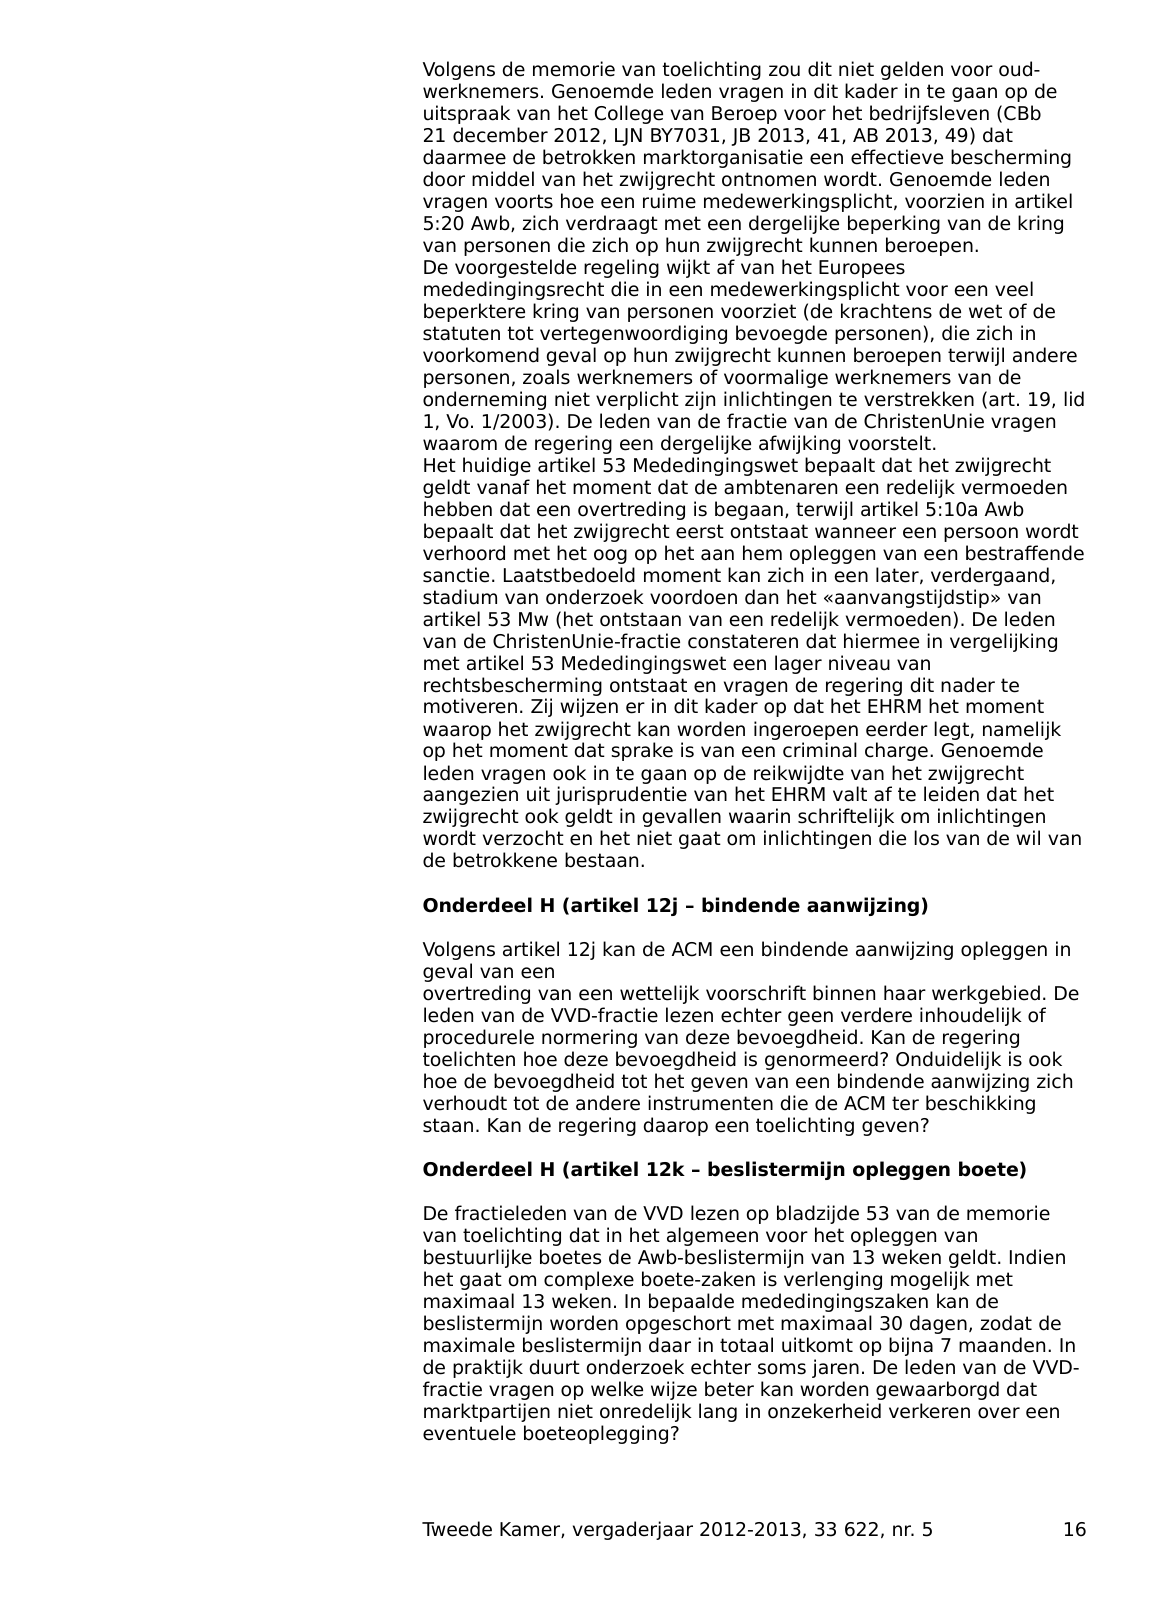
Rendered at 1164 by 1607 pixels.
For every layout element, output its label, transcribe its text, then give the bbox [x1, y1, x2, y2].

subtitle Onderdeel H (artikel 12j – bindende aanwijzing) [422, 894, 1087, 916]
text De voorgestelde regeling wijkt af van het Europees mededingingsrecht die in een medewerkingsplicht voor een veel beperktere kring van personen voorziet (de krachtens de wet of de statuten tot vertegenwoordiging bevoegde personen), die zich in voorkomend geval op hun zwijgrecht kunnen beroepen terwijl andere personen, zoals werknemers of voormalige werknemers van de onderneming niet verplicht zijn inlichtingen te verstrekken (art. 19, lid 1, Vo. 1/2003). De leden van de fractie van de ChristenUnie vragen waarom de regering een dergelijke afwijking voorstelt. [422, 257, 1087, 455]
text Het huidige artikel 53 Mededingingswet bepaalt dat het zwijgrecht geldt vanaf het moment dat de ambtenaren een redelijk vermoeden hebben dat een overtreding is begaan, terwijl artikel 5:10a Awb bepaalt dat het zwijgrecht eerst ontstaat wanneer een persoon wordt verhoord met het oog op het aan hem opleggen van een bestraffende sanctie. Laatstbedoeld moment kan zich in een later, verdergaand, stadium van onderzoek voordoen dan het «aanvangstijdstip» van artikel 53 Mw (het ontstaan van een redelijk vermoeden). De leden van de ChristenUnie-fractie constateren dat hiermee in vergelijking met artikel 53 Mededingingswet een lager niveau van rechtsbescherming ontstaat en vragen de regering dit nader te motiveren. Zij wijzen er in dit kader op dat het EHRM het moment waarop het zwijgrecht kan worden ingeroepen eerder legt, namelijk op het moment dat sprake is van een criminal charge. Genoemde leden vragen ook in te gaan op de reikwijdte van het zwijgrecht aangezien uit jurisprudentie van het EHRM valt af te leiden dat het zwijgrecht ook geldt in gevallen waarin schriftelijk om inlichtingen wordt verzocht en het niet gaat om inlichtingen die los van de wil van de betrokkene bestaan. [422, 455, 1087, 872]
text De fractieleden van de VVD lezen op bladzijde 53 van de memorie van toelichting dat in het algemeen voor het opleggen van bestuurlijke boetes de Awb-beslistermijn van 13 weken geldt. Indien het gaat om complexe boete-zaken is verlenging mogelijk met maximaal 13 weken. In bepaalde mededingingszaken kan de beslistermijn worden opgeschort met maximaal 30 dagen, zodat de maximale beslistermijn daar in totaal uitkomt op bijna 7 maanden. In de praktijk duurt onderzoek echter soms jaren. De leden van de VVD-fractie vragen op welke wijze beter kan worden gewaarborgd dat marktpartijen niet onredelijk lang in onzekerheid verkeren over een eventuele boeteoplegging? [422, 1203, 1087, 1444]
text Volgens de memorie van toelichting zou dit niet gelden voor oud-werknemers. Genoemde leden vragen in dit kader in te gaan op de uitspraak van het College van Beroep voor het bedrijfsleven (CBb 21 december 2012, LJN BY7031, JB 2013, 41, AB 2013, 49) dat daarmee de betrokken marktorganisatie een effectieve bescherming door middel van het zwijgrecht ontnomen wordt. Genoemde leden vragen voorts hoe een ruime medewerkingsplicht, voorzien in artikel 5:20 Awb, zich verdraagt met een dergelijke beperking van de kring van personen die zich op hun zwijgrecht kunnen beroepen. [422, 59, 1087, 257]
text overtreding van een wettelijk voorschrift binnen haar werkgebied. De leden van de VVD-fractie lezen echter geen verdere inhoudelijk of procedurele normering van deze bevoegdheid. Kan de regering toelichten hoe deze bevoegdheid is genormeerd? Onduidelijk is ook hoe de bevoegdheid tot het geven van een bindende aanwijzing zich verhoudt tot de andere instrumenten die de ACM ter beschikking staan. Kan de regering daarop een toelichting geven? [422, 983, 1087, 1136]
subtitle Onderdeel H (artikel 12k – beslistermijn opleggen boete) [422, 1159, 1087, 1181]
text Volgens artikel 12j kan de ACM een bindende aanwijzing opleggen in geval van een [422, 939, 1087, 983]
